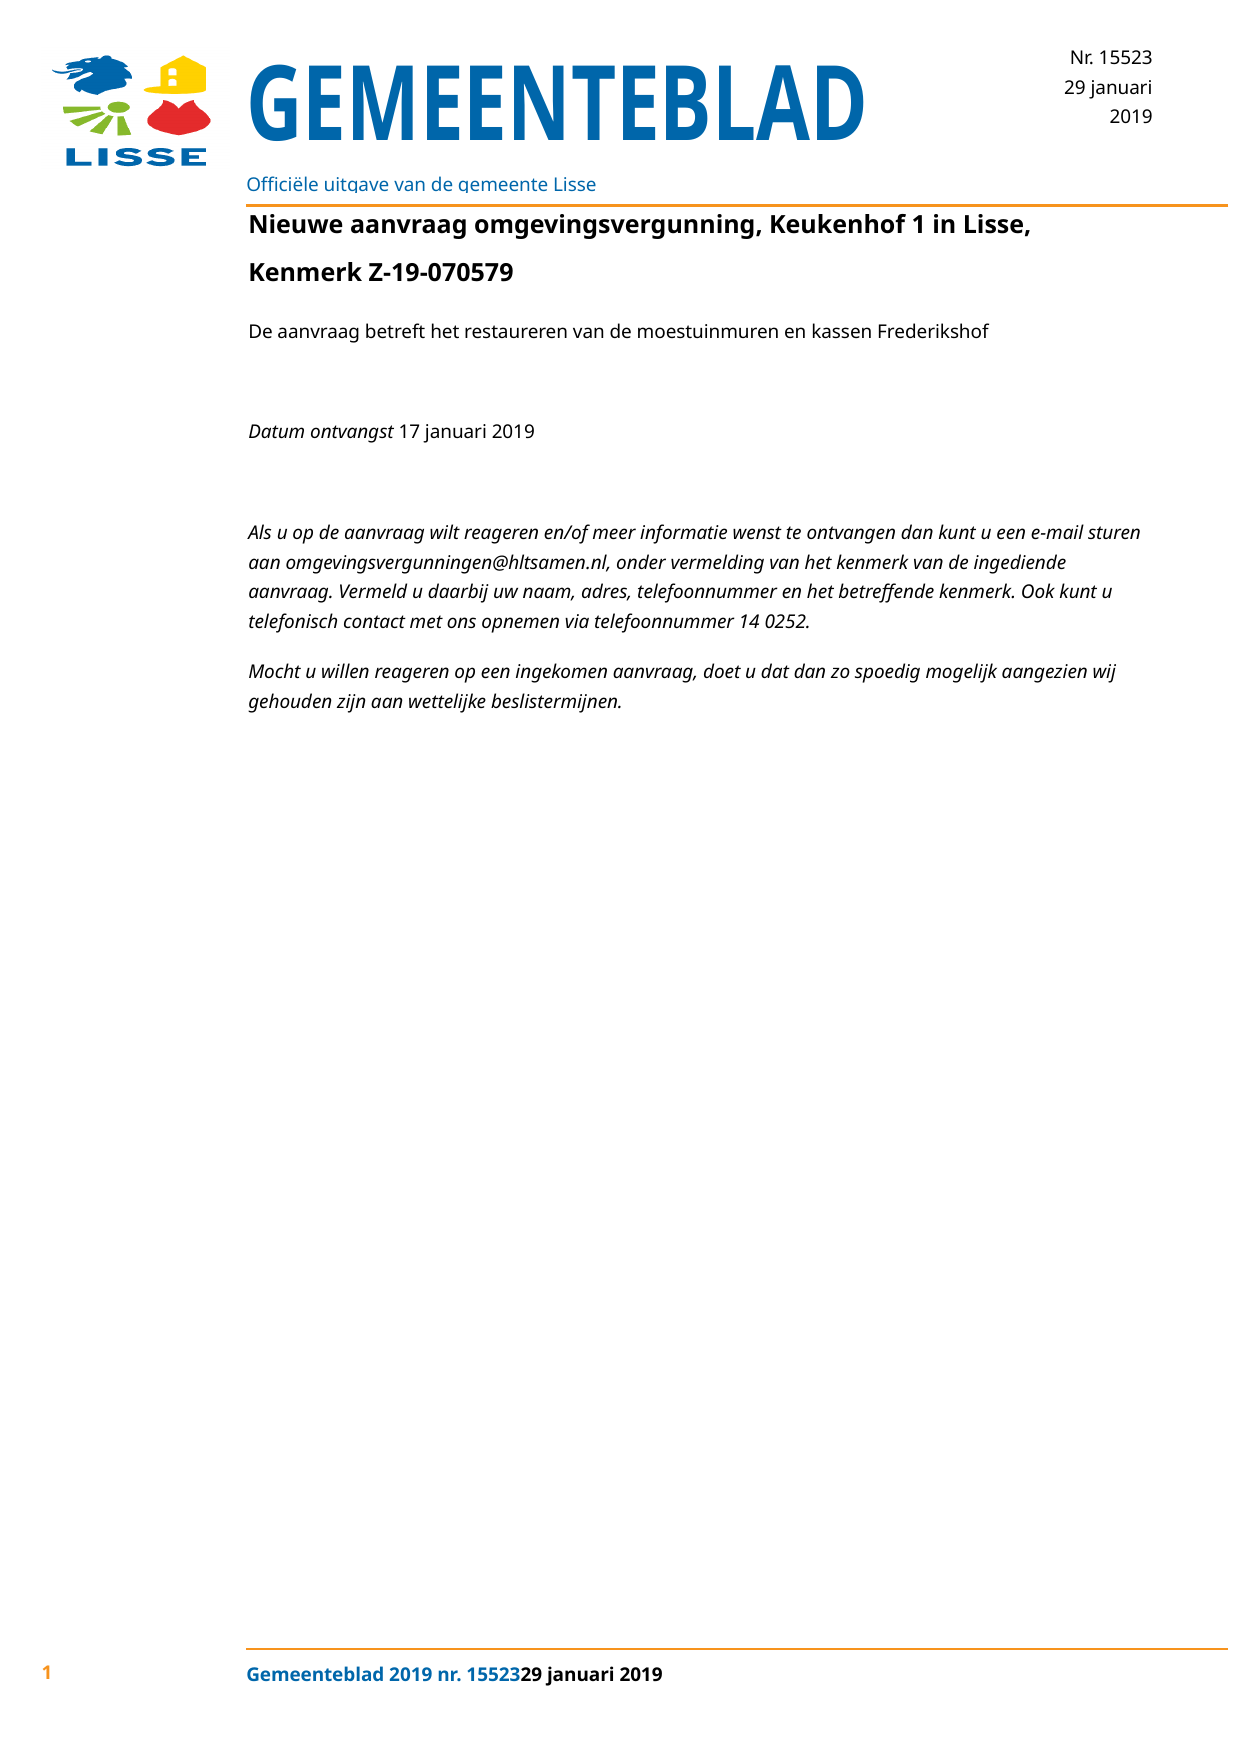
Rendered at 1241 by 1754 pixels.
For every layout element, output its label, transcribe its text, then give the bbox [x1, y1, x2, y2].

text Nieuwe aanvraag omgevingsvergunning, Keukenhof 1 in Lisse, Kenmerk Z-19-070579 [248, 207, 1152, 288]
text Mocht u willen reageren op een ingekomen aanvraag, doet u dat dan zo spoedig mogelijk aangezien wij gehouden zijn aan wettelijke beslistermijnen. [248, 659, 1152, 714]
text De aanvraag betreft het restaureren van de moestuinmuren en kassen Frederikshof [248, 318, 1152, 344]
text Datum ontvangst 17 januari 2019 [248, 419, 1152, 444]
picture [41, 47, 231, 172]
text Als u op de aanvraag wilt reageren en/of meer informatie wenst te ontvangen dan kunt u een e-mail sturen aan omgevingsvergunningen@hltsamen.nl, onder vermelding van het kenmerk van de ingediende aanvraag. Vermeld u daarbij uw naam, adres, telefoonnummer en het betreffende kenmerk. Ook kunt u telefonisch contact met ons opnemen via telefoonnummer 14 0252. [248, 519, 1152, 634]
